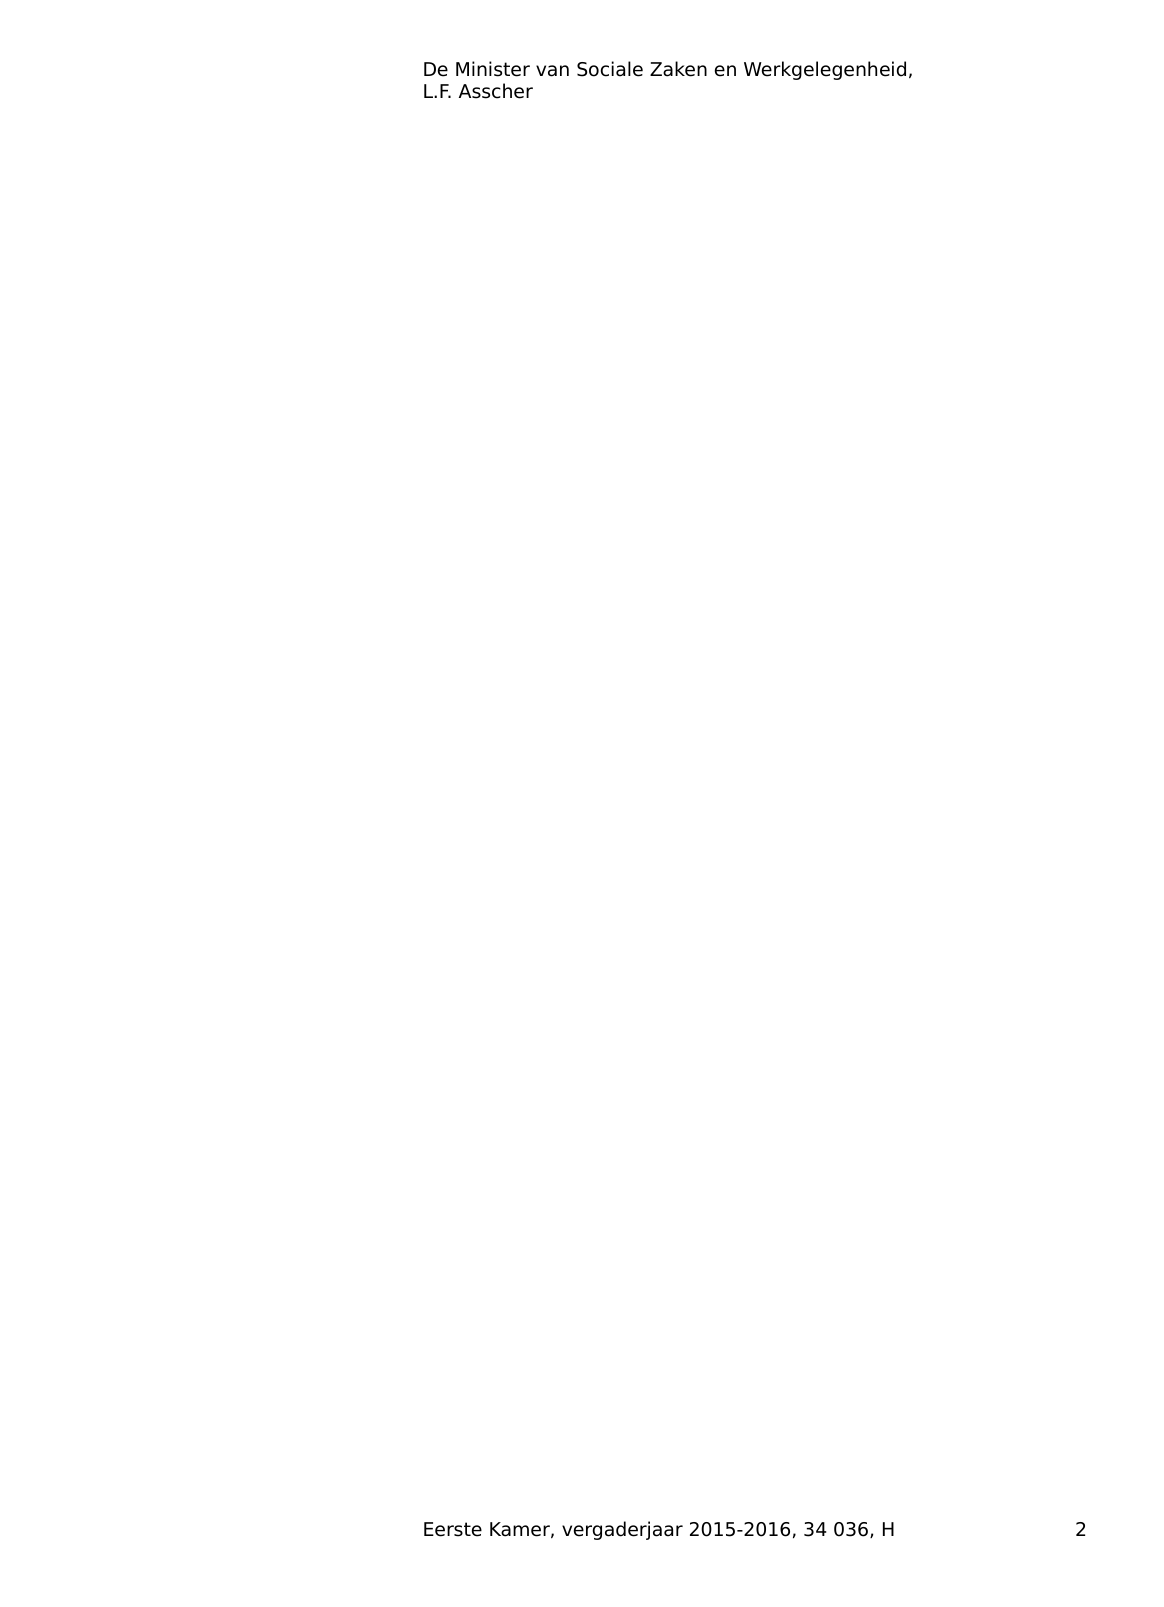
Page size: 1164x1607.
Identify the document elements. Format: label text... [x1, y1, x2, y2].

text De Minister van Sociale Zaken en Werkgelegenheid, L.F. Asscher [422, 59, 1087, 103]
